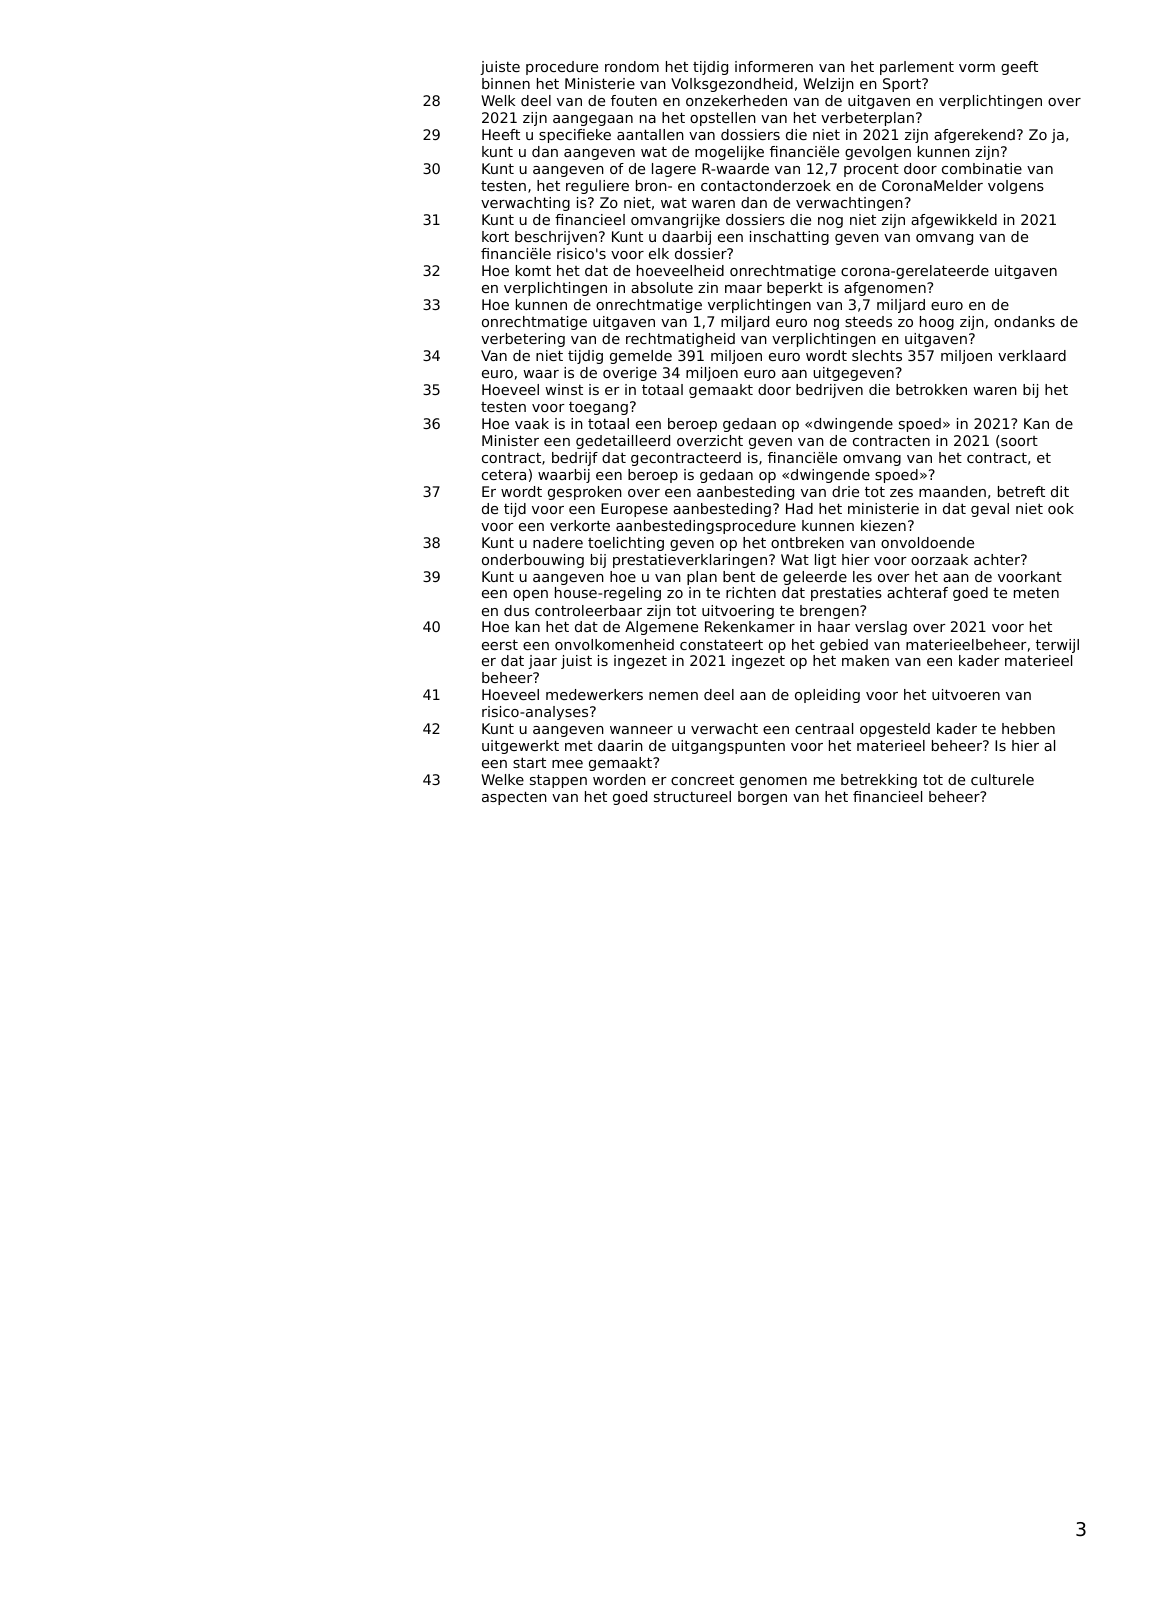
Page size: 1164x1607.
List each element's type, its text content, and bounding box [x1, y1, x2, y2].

table_cell 38 [422, 535, 475, 568]
table_cell 39 [422, 569, 475, 619]
table_cell [422, 59, 475, 93]
table_cell Kunt u aangeven of de lagere R-waarde van 12,7 procent door combinatie van testen, het reguliere bron- en contactonderzoek en de CoronaMelder volgens verwachting is? Zo niet, wat waren dan de verwachtingen? [475, 161, 1087, 212]
table_cell 37 [422, 484, 475, 534]
table_cell 29 [422, 127, 475, 161]
table_cell Kunt u aangeven hoe u van plan bent de geleerde les over het aan de voorkant een open house-regeling zo in te richten dat prestaties achteraf goed te meten en dus controleerbaar zijn tot uitvoering te brengen? [475, 569, 1087, 619]
table_cell Hoeveel winst is er in totaal gemaakt door bedrijven die betrokken waren bij het testen voor toegang? [475, 382, 1087, 416]
table_cell 32 [422, 263, 475, 297]
table_cell Hoe komt het dat de hoeveelheid onrechtmatige corona-gerelateerde uitgaven en verplichtingen in absolute zin maar beperkt is afgenomen? [475, 263, 1087, 297]
table_cell Heeft u specifieke aantallen van dossiers die niet in 2021 zijn afgerekend? Zo ja, kunt u dan aangeven wat de mogelijke financiële gevolgen kunnen zijn? [475, 127, 1087, 161]
table_cell Hoe kunnen de onrechtmatige verplichtingen van 3,7 miljard euro en de onrechtmatige uitgaven van 1,7 miljard euro nog steeds zo hoog zijn, ondanks de verbetering van de rechtmatigheid van verplichtingen en uitgaven? [475, 297, 1087, 348]
table_cell 42 [422, 721, 475, 772]
table_cell 41 [422, 687, 475, 721]
table_cell 28 [422, 93, 475, 127]
table_cell Welk deel van de fouten en onzekerheden van de uitgaven en verplichtingen over 2021 zijn aangegaan na het opstellen van het verbeterplan? [475, 93, 1087, 127]
table_cell Hoe kan het dat de Algemene Rekenkamer in haar verslag over 2021 voor het eerst een onvolkomenheid constateert op het gebied van materieelbeheer, terwijl er dat jaar juist is ingezet in 2021 ingezet op het maken van een kader materieel beheer? [475, 619, 1087, 687]
table_cell 30 [422, 161, 475, 212]
table_cell Hoeveel medewerkers nemen deel aan de opleiding voor het uitvoeren van risico-analyses? [475, 687, 1087, 721]
table_cell 35 [422, 382, 475, 416]
table_cell Hoe vaak is in totaal een beroep gedaan op «dwingende spoed» in 2021? Kan de Minister een gedetailleerd overzicht geven van de contracten in 2021 (soort contract, bedrijf dat gecontracteerd is, financiële omvang van het contract, et cetera) waarbij een beroep is gedaan op «dwingende spoed»? [475, 416, 1087, 483]
table_cell Kunt u nadere toelichting geven op het ontbreken van onvoldoende onderbouwing bij prestatieverklaringen? Wat ligt hier voor oorzaak achter? [475, 535, 1087, 568]
table_cell Kunt u aangeven wanneer u verwacht een centraal opgesteld kader te hebben uitgewerkt met daarin de uitgangspunten voor het materieel beheer? Is hier al een start mee gemaakt? [475, 721, 1087, 772]
table_cell Kunt u de financieel omvangrijke dossiers die nog niet zijn afgewikkeld in 2021 kort beschrijven? Kunt u daarbij een inschatting geven van omvang van de financiële risico's voor elk dossier? [475, 212, 1087, 263]
table_cell 31 [422, 212, 475, 263]
table_cell 33 [422, 297, 475, 348]
table_cell 40 [422, 619, 475, 687]
table_cell Welke stappen worden er concreet genomen me betrekking tot de culturele aspecten van het goed structureel borgen van het financieel beheer? [475, 772, 1087, 806]
table_cell Van de niet tijdig gemelde 391 miljoen euro wordt slechts 357 miljoen verklaard euro, waar is de overige 34 miljoen euro aan uitgegeven? [475, 348, 1087, 382]
table_cell 34 [422, 348, 475, 382]
table_cell 36 [422, 416, 475, 483]
table_cell 43 [422, 772, 475, 806]
table_cell juiste procedure rondom het tijdig informeren van het parlement vorm geeft binnen het Ministerie van Volksgezondheid, Welzijn en Sport? [475, 59, 1087, 93]
table_cell Er wordt gesproken over een aanbesteding van drie tot zes maanden, betreft dit de tijd voor een Europese aanbesteding? Had het ministerie in dat geval niet ook voor een verkorte aanbestedingsprocedure kunnen kiezen? [475, 484, 1087, 534]
